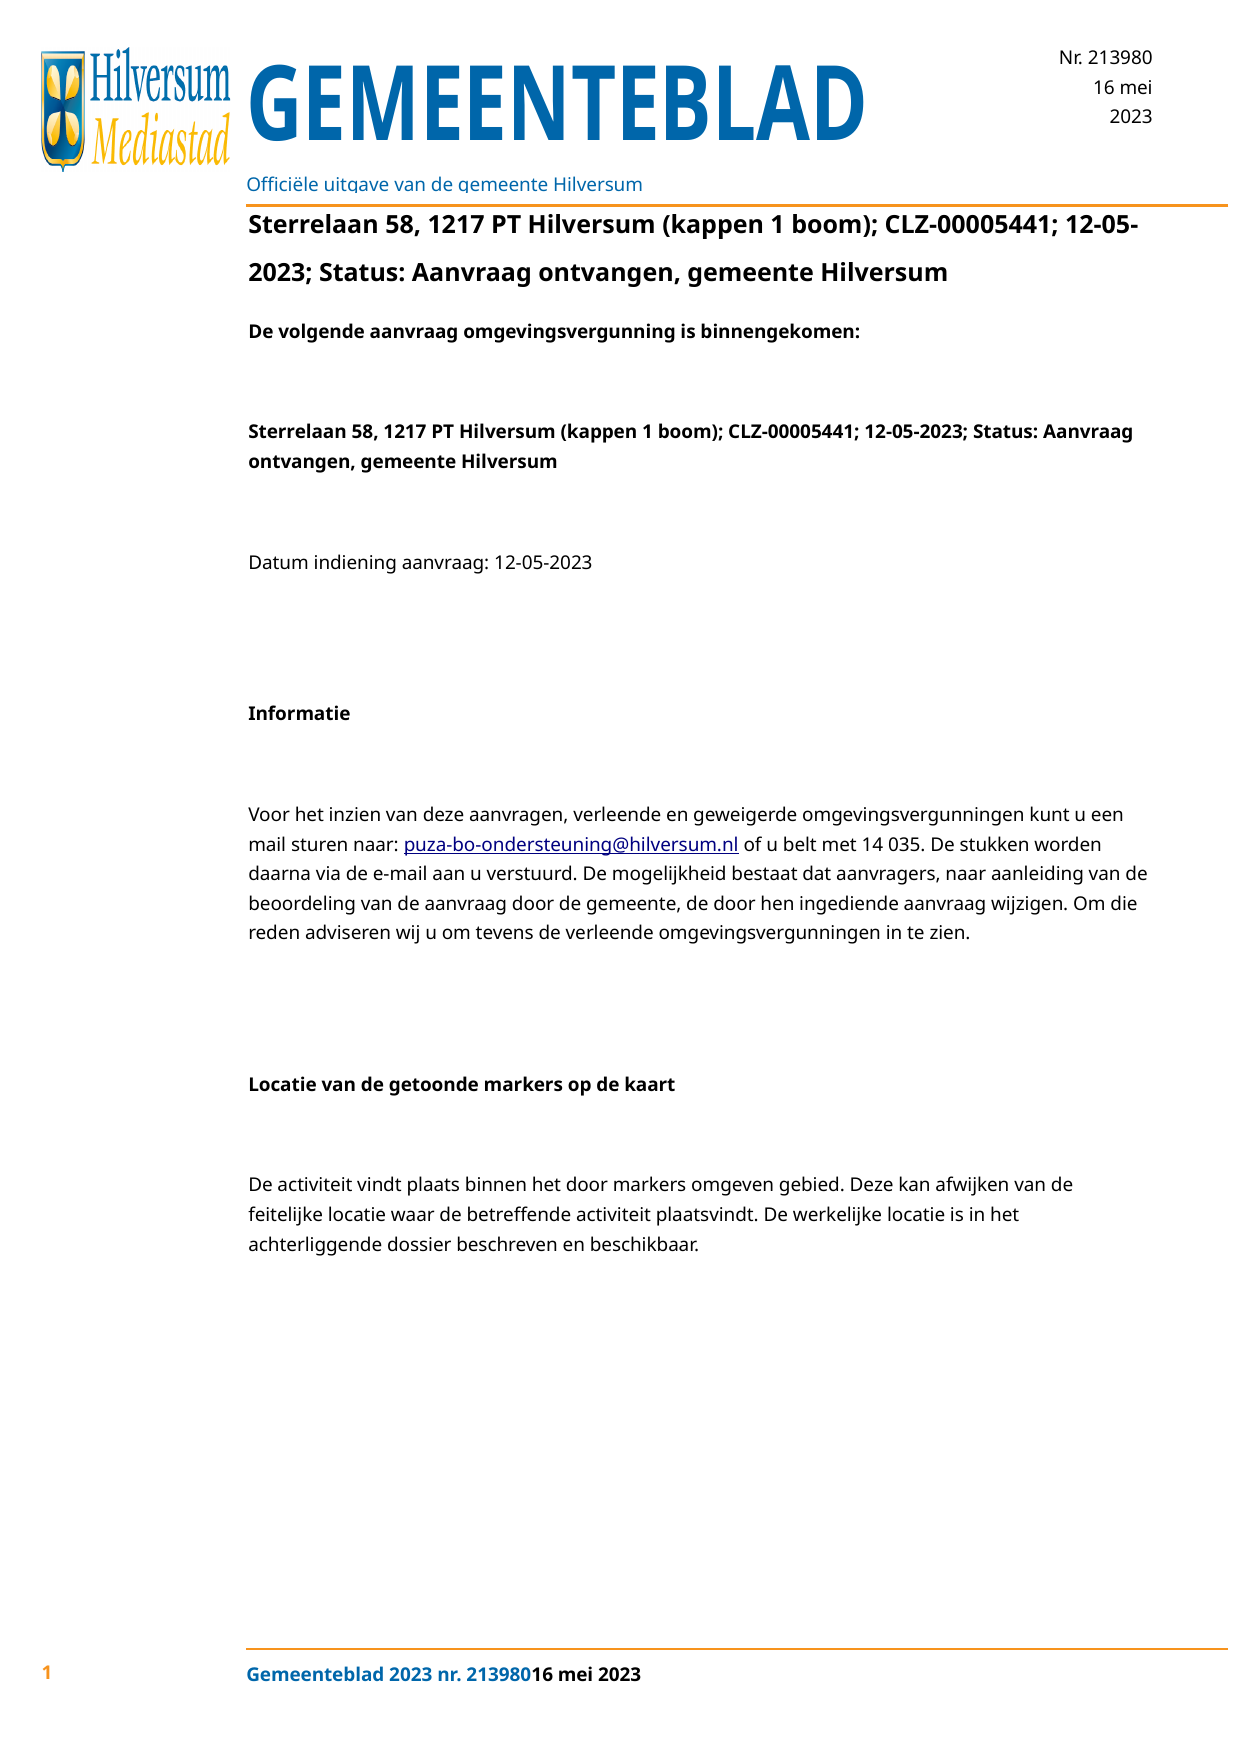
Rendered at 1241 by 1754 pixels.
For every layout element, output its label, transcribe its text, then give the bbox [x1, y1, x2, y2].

text Voor het inzien van deze aanvragen, verleende en geweigerde omgevingsvergunningen kunt u een mail sturen naar: puza-bo-ondersteuning@hilversum.nl of u belt met 14 035. De stukken worden daarna via de e-mail aan u verstuurd. De mogelijkheid bestaat dat aanvragers, naar aanleiding van de beoordeling van de aanvraag door de gemeente, de door hen ingediende aanvraag wijzigen. Om die reden adviseren wij u om tevens de verleende omgevingsvergunningen in te zien. [248, 801, 1152, 945]
text De activiteit vindt plaats binnen het door markers omgeven gebied. Deze kan afwijken van de feitelijke locatie waar de betreffende activiteit plaatsvindt. De werkelijke locatie is in het achterliggende dossier beschreven en beschikbaar. [248, 1172, 1152, 1257]
text Locatie van de getoonde markers op de kaart [248, 1071, 1152, 1097]
text Datum indiening aanvraag: 12-05-2023 [248, 549, 1152, 575]
text Sterrelaan 58, 1217 PT Hilversum (kappen 1 boom); CLZ-00005441; 12-05-2023; Status: Aanvraag ontvangen, gemeente Hilversum [248, 207, 1152, 288]
text De volgende aanvraag omgevingsvergunning is binnengekomen: [248, 318, 1152, 344]
text Informatie [248, 700, 1152, 726]
picture [41, 47, 231, 172]
text Sterrelaan 58, 1217 PT Hilversum (kappen 1 boom); CLZ-00005441; 12-05-2023; Status: Aanvraag ontvangen, gemeente Hilversum [248, 419, 1152, 474]
